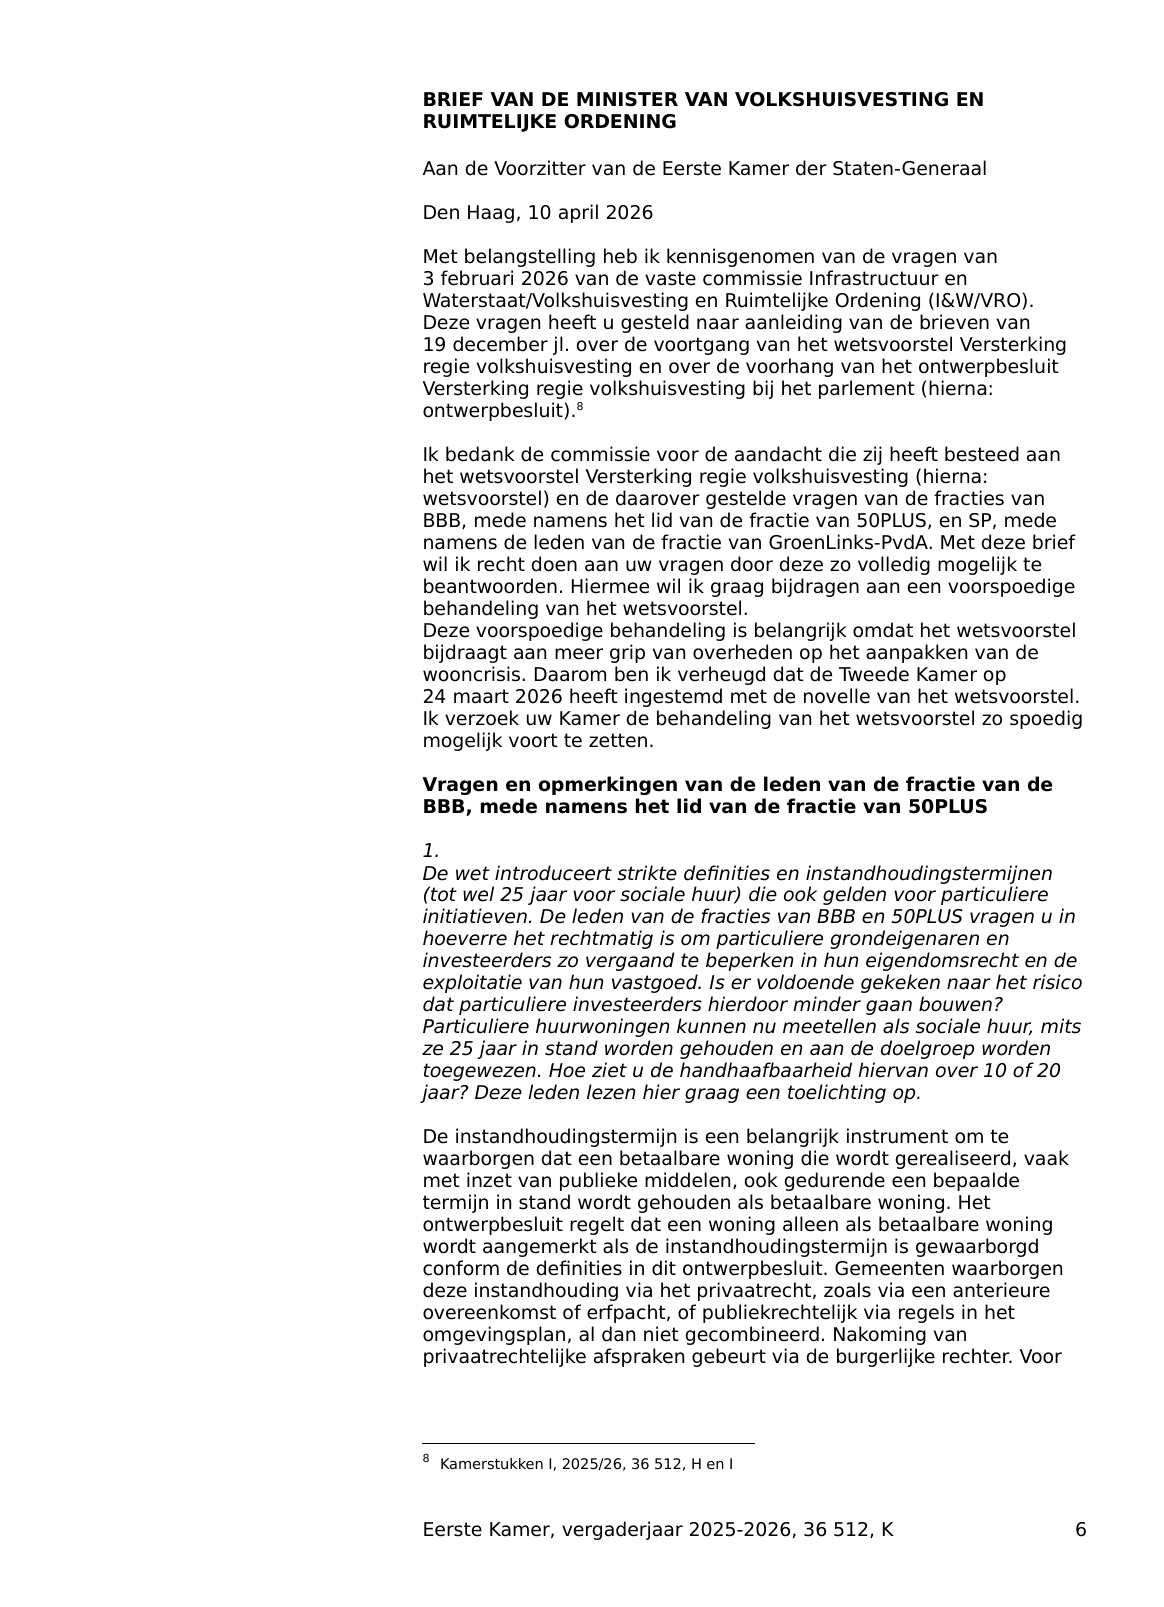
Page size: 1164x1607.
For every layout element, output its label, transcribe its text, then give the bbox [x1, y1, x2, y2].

text Deze voorspoedige behandeling is belangrijk omdat het wetsvoorstel bijdraagt aan meer grip van overheden op het aanpakken van de wooncrisis. Daarom ben ik verheugd dat de Tweede Kamer op 24 maart 2026 heeft ingestemd met de novelle van het wetsvoorstel. Ik verzoek uw Kamer de behandeling van het wetsvoorstel zo spoedig mogelijk voort te zetten. [422, 620, 1087, 752]
text Kamerstukken I, 2025/26, 36 512, H en I [422, 1452, 1087, 1474]
text De instandhoudingstermijn is een belangrijk instrument om te waarborgen dat een betaalbare woning die wordt gerealiseerd, vaak met inzet van publieke middelen, ook gedurende een bepaalde termijn in stand wordt gehouden als betaalbare woning. Het ontwerpbesluit regelt dat een woning alleen als betaalbare woning wordt aangemerkt als de instandhoudingstermijn is gewaarborgd conform de definities in dit ontwerpbesluit. Gemeenten waarborgen deze instandhouding via het privaatrecht, zoals via een anterieure overeenkomst of erfpacht, of publiekrechtelijk via regels in het omgevingsplan, al dan niet gecombineerd. Nakoming van privaatrechtelijke afspraken gebeurt via de burgerlijke rechter. Voor [422, 1126, 1087, 1368]
text Aan de Voorzitter van de Eerste Kamer der Staten-Generaal [422, 158, 1087, 180]
text Met belangstelling heb ik kennisgenomen van de vragen van 3 februari 2026 van de vaste commissie Infrastructuur en Waterstaat/Volkshuisvesting en Ruimtelijke Ordening (I&W/VRO). Deze vragen heeft u gesteld naar aanleiding van de brieven van 19 december jl. over de voortgang van het wetsvoorstel Versterking regie volkshuisvesting en over de voorhang van het ontwerpbesluit Versterking regie volkshuisvesting bij het parlement (hierna: ontwerpbesluit). [422, 246, 1087, 422]
subtitle BRIEF VAN DE MINISTER VAN VOLKSHUISVESTING EN RUIMTELIJKE ORDENING [422, 89, 1087, 133]
text Den Haag, 10 april 2026 [422, 202, 1087, 224]
subtitle Vragen en opmerkingen van de leden van de fractie van de BBB, mede namens het lid van de fractie van 50PLUS [422, 774, 1087, 818]
text De wet introduceert strikte definities en instandhoudingstermijnen (tot wel 25 jaar voor sociale huur) die ook gelden voor particuliere initiatieven. De leden van de fracties van BBB en 50PLUS vragen u in hoeverre het rechtmatig is om particuliere grondeigenaren en investeerders zo vergaand te beperken in hun eigendomsrecht en de exploitatie van hun vastgoed. Is er voldoende gekeken naar het risico dat particuliere investeerders hierdoor minder gaan bouwen? Particuliere huurwoningen kunnen nu meetellen als sociale huur, mits ze 25 jaar in stand worden gehouden en aan de doelgroep worden toegewezen. Hoe ziet u de handhaafbaarheid hiervan over 10 of 20 jaar? Deze leden lezen hier graag een toelichting op. [422, 862, 1087, 1104]
text Ik bedank de commissie voor de aandacht die zij heeft besteed aan het wetsvoorstel Versterking regie volkshuisvesting (hierna: wetsvoorstel) en de daarover gestelde vragen van de fracties van BBB, mede namens het lid van de fractie van 50PLUS, en SP, mede namens de leden van de fractie van GroenLinks-PvdA. Met deze brief wil ik recht doen aan uw vragen door deze zo volledig mogelijk te beantwoorden. Hiermee wil ik graag bijdragen aan een voorspoedige behandeling van het wetsvoorstel. [422, 444, 1087, 620]
text 1. [422, 840, 1087, 862]
